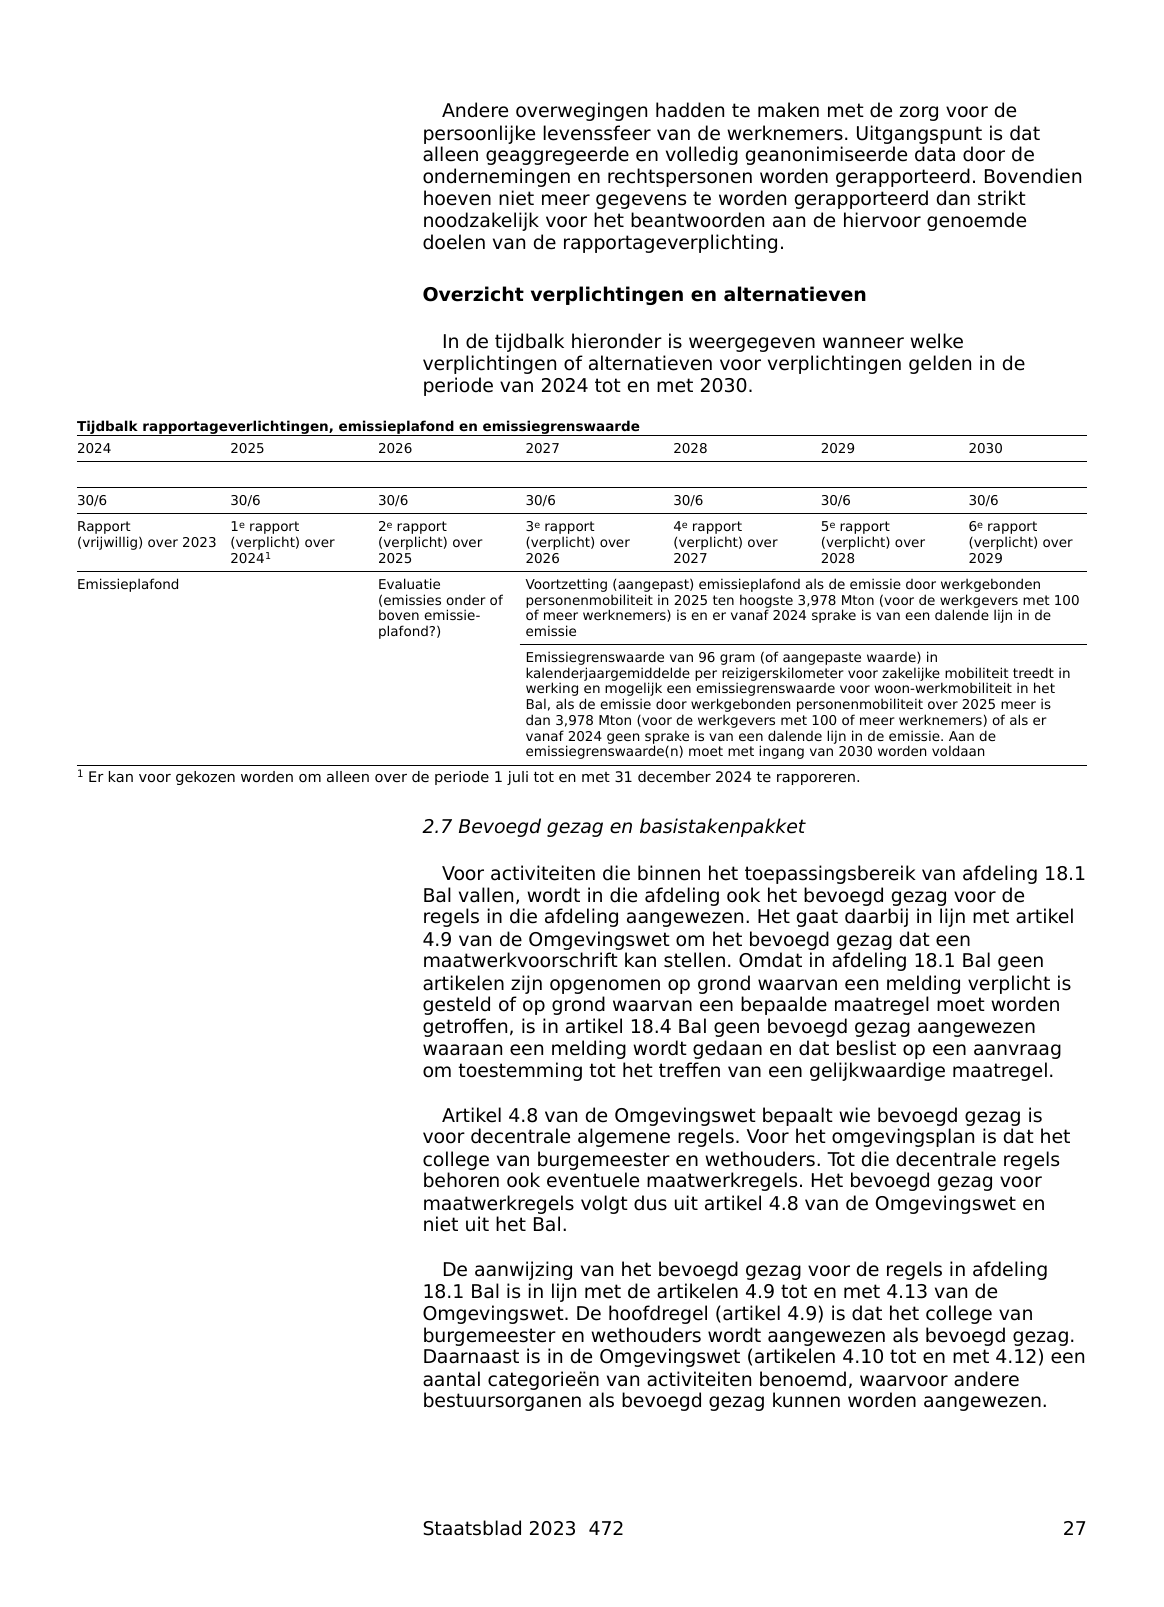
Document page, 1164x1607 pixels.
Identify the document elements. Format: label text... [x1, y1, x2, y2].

table_cell [667, 462, 815, 487]
table_cell 1 Er kan voor gekozen worden om alleen over de periode 1 juli tot en met 31 december 2024 te rapporeren. [77, 766, 1087, 786]
table_cell [77, 644, 372, 765]
table_cell [962, 462, 1087, 487]
table_cell Evaluatie (emissies onder of boven emissie-plafond?) [372, 572, 519, 644]
table_cell 30/6 [962, 488, 1087, 513]
table_cell [77, 462, 224, 487]
table_cell 30/6 [667, 488, 815, 513]
subtitle Overzicht verplichtingen en alternatieven [422, 284, 1087, 306]
table_cell Emissieplafond [77, 572, 372, 644]
table_cell [520, 462, 667, 487]
table_cell 30/6 [520, 488, 667, 513]
table_cell Emissiegrenswaarde van 96 gram (of aangepaste waarde) in kalenderjaargemiddelde per reizigerskilometer voor zakelijke mobiliteit treedt in werking en mogelijk een emissiegrenswaarde voor woon-werkmobiliteit in het Bal, als de emissie door werkgebonden personenmobiliteit over 2025 meer is dan 3,978 Mton (voor de werkgevers met 100 of meer werknemers) of als er vanaf 2024 geen sprake is van een dalende lijn in de emissie. Aan de emissiegrenswaarde(n) moet met ingang van 2030 worden voldaan [520, 645, 1087, 765]
table_cell 30/6 [77, 488, 224, 513]
table_cell [372, 644, 519, 765]
table_cell 2024 [77, 436, 224, 461]
table_cell 2030 [962, 436, 1087, 461]
text Andere overwegingen hadden te maken met de zorg voor de persoonlijke levenssfeer van de werknemers. Uitgangspunt is dat alleen geaggregeerde en volledig geanonimiseerde data door de ondernemingen en rechtspersonen worden gerapporteerd. Bovendien hoeven niet meer gegevens te worden gerapporteerd dan strikt noodzakelijk voor het beantwoorden aan de hiervoor genoemde doelen van de rapportageverplichting. [422, 100, 1087, 254]
table_cell [372, 462, 519, 487]
table_cell 5e rapport (verplicht) over 2028 [815, 514, 962, 571]
table_cell [224, 462, 372, 487]
text De aanwijzing van het bevoegd gezag voor de regels in afdeling 18.1 Bal is in lijn met de artikelen 4.9 tot en met 4.13 van de Omgevingswet. De hoofdregel (artikel 4.9) is dat het college van burgemeester en wethouders wordt aangewezen als bevoegd gezag. Daarnaast is in de Omgevingswet (artikelen 4.10 tot en met 4.12) een aantal categorieën van activiteiten benoemd, waarvoor andere bestuursorganen als bevoegd gezag kunnen worden aangewezen. [422, 1258, 1087, 1412]
text In de tijdbalk hieronder is weergegeven wanneer welke verplichtingen of alternatieven voor verplichtingen gelden in de periode van 2024 tot en met 2030. [422, 331, 1087, 397]
subtitle 2.7 Bevoegd gezag en basistakenpakket [422, 816, 1087, 837]
table_cell 30/6 [815, 488, 962, 513]
table_cell 2027 [520, 436, 667, 461]
table_cell Rapport (vrijwillig) over 2023 [77, 514, 224, 571]
table_cell 2e rapport (verplicht) over 2025 [372, 514, 519, 571]
table_cell 2029 [815, 436, 962, 461]
table_cell 30/6 [224, 488, 372, 513]
table_cell 6e rapport (verplicht) over 2029 [962, 514, 1087, 571]
table_cell 2026 [372, 436, 519, 461]
table_cell 30/6 [372, 488, 519, 513]
text Voor activiteiten die binnen het toepassingsbereik van afdeling 18.1 Bal vallen, wordt in die afdeling ook het bevoegd gezag voor de regels in die afdeling aangewezen. Het gaat daarbij in lijn met artikel 4.9 van de Omgevingswet om het bevoegd gezag dat een maatwerkvoorschrift kan stellen. Omdat in afdeling 18.1 Bal geen artikelen zijn opgenomen op grond waarvan een melding verplicht is gesteld of op grond waarvan een bepaalde maatregel moet worden getroffen, is in artikel 18.4 Bal geen bevoegd gezag aangewezen waaraan een melding wordt gedaan en dat beslist op een aanvraag om toestemming tot het treffen van een gelijkwaardige maatregel. [422, 862, 1087, 1082]
table_cell 3e rapport (verplicht) over 2026 [520, 514, 667, 571]
table_cell [815, 462, 962, 487]
table_cell Voortzetting (aangepast) emissieplafond als de emissie door werkgebonden personenmobiliteit in 2025 ten hoogste 3,978 Mton (voor de werkgevers met 100 of meer werknemers) is en er vanaf 2024 sprake is van een dalende lijn in de emissie [520, 572, 1087, 644]
table_cell 1e rapport (verplicht) over 20241 [224, 514, 372, 571]
table_cell 2028 [667, 436, 815, 461]
table_cell 2025 [224, 436, 372, 461]
table_cell 4e rapport (verplicht) over 2027 [667, 514, 815, 571]
text Artikel 4.8 van de Omgevingswet bepaalt wie bevoegd gezag is voor decentrale algemene regels. Voor het omgevingsplan is dat het college van burgemeester en wethouders. Tot die decentrale regels behoren ook eventuele maatwerkregels. Het bevoegd gezag voor maatwerkregels volgt dus uit artikel 4.8 van de Omgevingswet en niet uit het Bal. [422, 1104, 1087, 1236]
table_header Tijdbalk rapportageverlichtingen, emissieplafond en emissiegrenswaarde [77, 419, 1087, 435]
